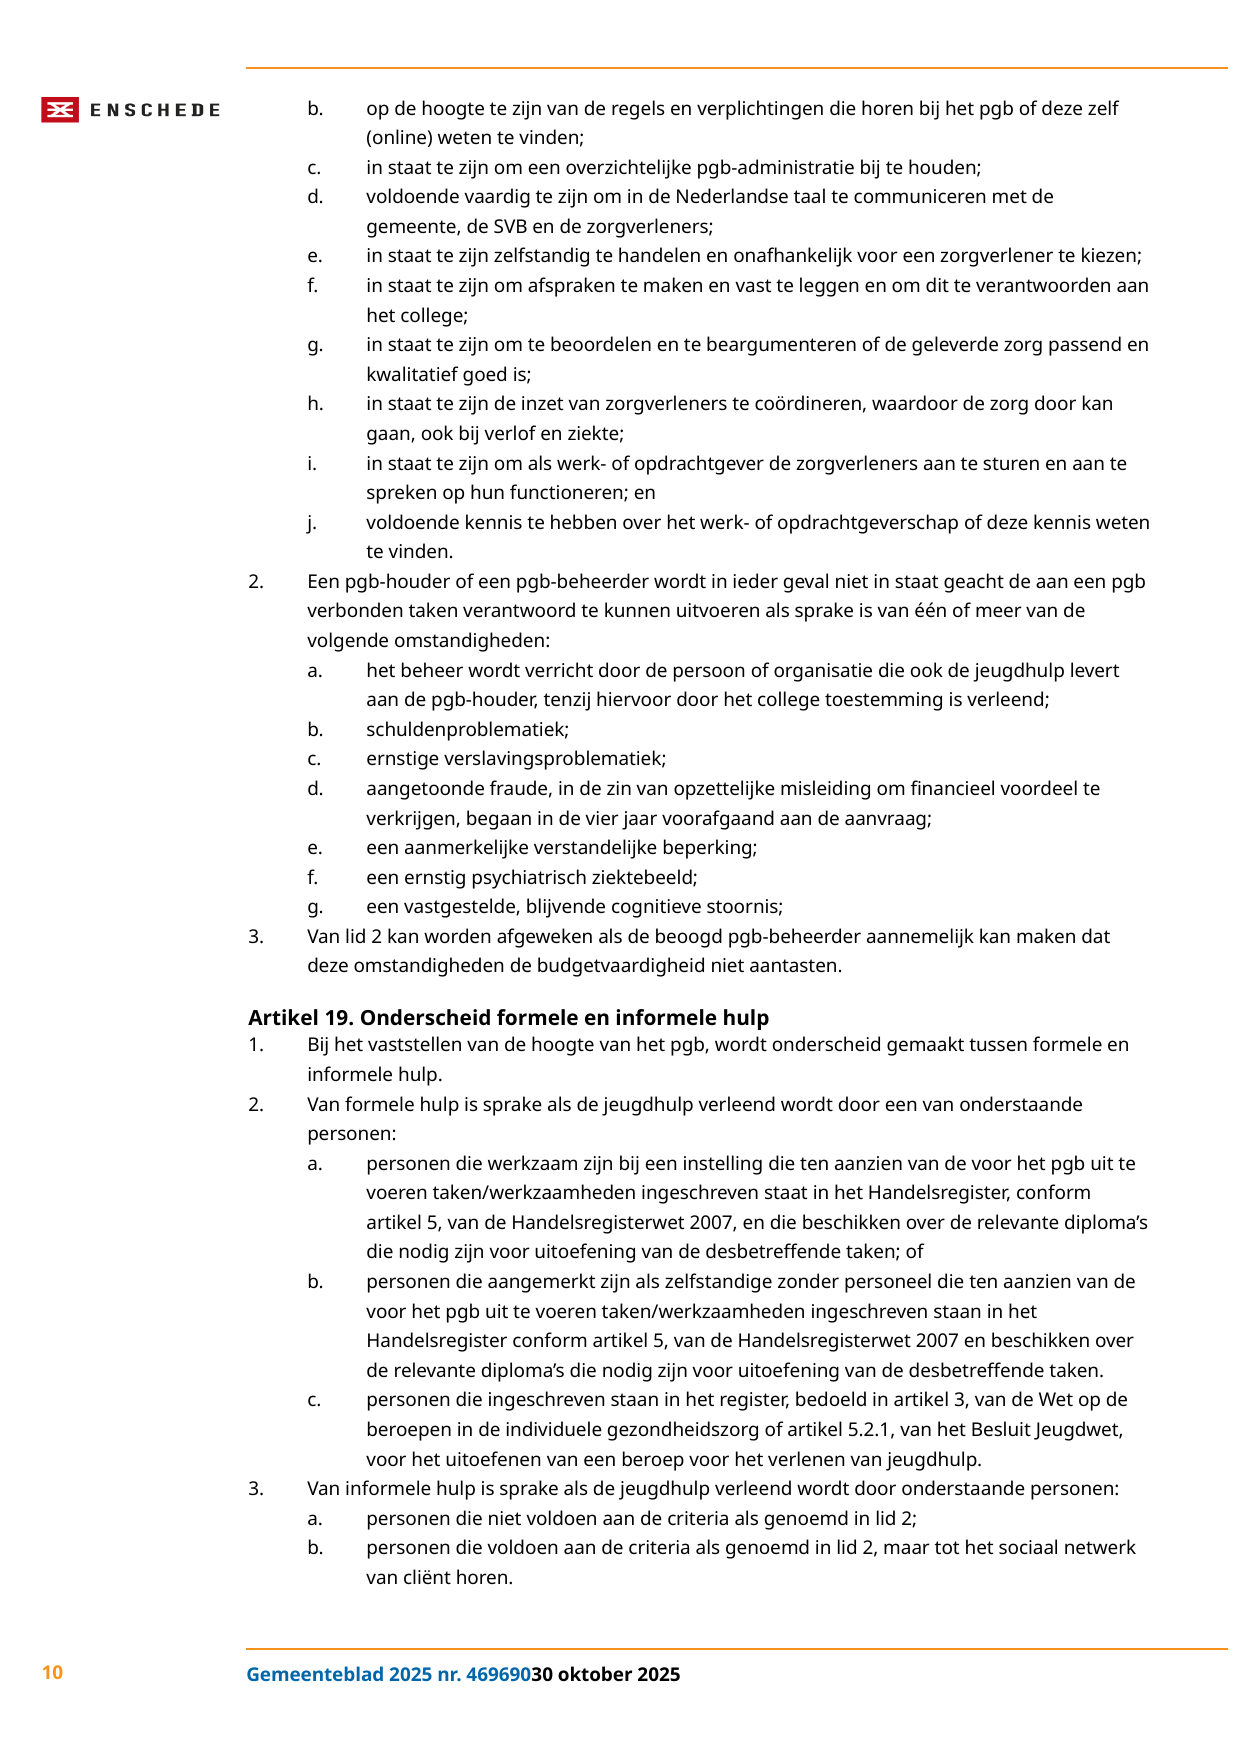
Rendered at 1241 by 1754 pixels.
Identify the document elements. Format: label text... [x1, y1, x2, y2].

list een aanmerkelijke verstandelijke beperking; [307, 834, 1152, 860]
list personen die ingeschreven staan in het register, bedoeld in artikel 3, van de Wet op de beroepen in de individuele gezondheidszorg of artikel 5.2.1, van het Besluit Jeugdwet, voor het uitoefenen van een beroep voor het verlenen van jeugdhulp. [307, 1387, 1152, 1471]
list in staat te zijn om te beoordelen en te beargumenteren of de geleverde zorg passend en kwalitatief goed is; [307, 331, 1152, 387]
list op de hoogte te zijn van de regels en verplichtingen die horen bij het pgb of deze zelf (online) weten te vinden; [307, 95, 1152, 150]
list aangetoonde fraude, in de zin van opzettelijke misleiding om financieel voordeel te verkrijgen, begaan in de vier jaar voorafgaand aan de aanvraag; [307, 775, 1152, 831]
list personen die aangemerkt zijn als zelfstandige zonder personeel die ten aanzien van de voor het pgb uit te voeren taken/werkzaamheden ingeschreven staan in het Handelsregister conform artikel 5, van de Handelsregisterwet 2007 en beschikken over de relevante diploma’s die nodig zijn voor uitoefening van de desbetreffende taken. [307, 1268, 1152, 1383]
list in staat te zijn de inzet van zorgverleners te coördineren, waardoor de zorg door kan gaan, ook bij verlof en ziekte; [307, 391, 1152, 446]
list voldoende kennis te hebben over het werk- of opdrachtgeverschap of deze kennis weten te vinden. [307, 509, 1152, 564]
list voldoende vaardig te zijn om in de Nederlandse taal te communiceren met de gemeente, de SVB en de zorgverleners; [307, 183, 1152, 239]
list in staat te zijn zelfstandig te handelen en onafhankelijk voor een zorgverlener te kiezen; [307, 243, 1152, 268]
list een vastgestelde, blijvende cognitieve stoornis; [307, 893, 1152, 919]
list het beheer wordt verricht door de persoon of organisatie die ook de jeugdhulp levert aan de pgb-houder, tenzij hiervoor door het college toestemming is verleend; [307, 657, 1152, 712]
list in staat te zijn om afspraken te maken en vast te leggen en om dit te verantwoorden aan het college; [307, 272, 1152, 328]
picture [41, 47, 231, 172]
text Artikel 19. Onderscheid formele en informele hulp [248, 1003, 1152, 1032]
list in staat te zijn om een overzichtelijke pgb-administratie bij te houden; [307, 154, 1152, 180]
list personen die niet voldoen aan de criteria als genoemd in lid 2; [307, 1505, 1152, 1531]
list Van lid 2 kan worden afgeweken als de beoogd pgb-beheerder aannemelijk kan maken dat deze omstandigheden de budgetvaardigheid niet aantasten. [248, 923, 1152, 978]
list Van informele hulp is sprake als de jeugdhulp verleend wordt door onderstaande personen: [248, 1475, 1152, 1501]
list Van formele hulp is sprake als de jeugdhulp verleend wordt door een van onderstaande personen: [248, 1091, 1152, 1146]
list personen die werkzaam zijn bij een instelling die ten aanzien van de voor het pgb uit te voeren taken/werkzaamheden ingeschreven staat in het Handelsregister, conform artikel 5, van de Handelsregisterwet 2007, en die beschikken over de relevante diploma’s die nodig zijn voor uitoefening van de desbetreffende taken; of [307, 1150, 1152, 1264]
list in staat te zijn om als werk- of opdrachtgever de zorgverleners aan te sturen en aan te spreken op hun functioneren; en [307, 450, 1152, 505]
list Bij het vaststellen van de hoogte van het pgb, wordt onderscheid gemaakt tussen formele en informele hulp. [248, 1032, 1152, 1087]
list schuldenproblematiek; [307, 716, 1152, 742]
list een ernstig psychiatrisch ziektebeeld; [307, 864, 1152, 890]
list personen die voldoen aan de criteria als genoemd in lid 2, maar tot het sociaal netwerk van cliënt horen. [307, 1534, 1152, 1590]
list ernstige verslavingsproblematiek; [307, 746, 1152, 771]
list Een pgb-houder of een pgb-beheerder wordt in ieder geval niet in staat geacht de aan een pgb verbonden taken verantwoord te kunnen uitvoeren als sprake is van één of meer van de volgende omstandigheden: [248, 568, 1152, 653]
